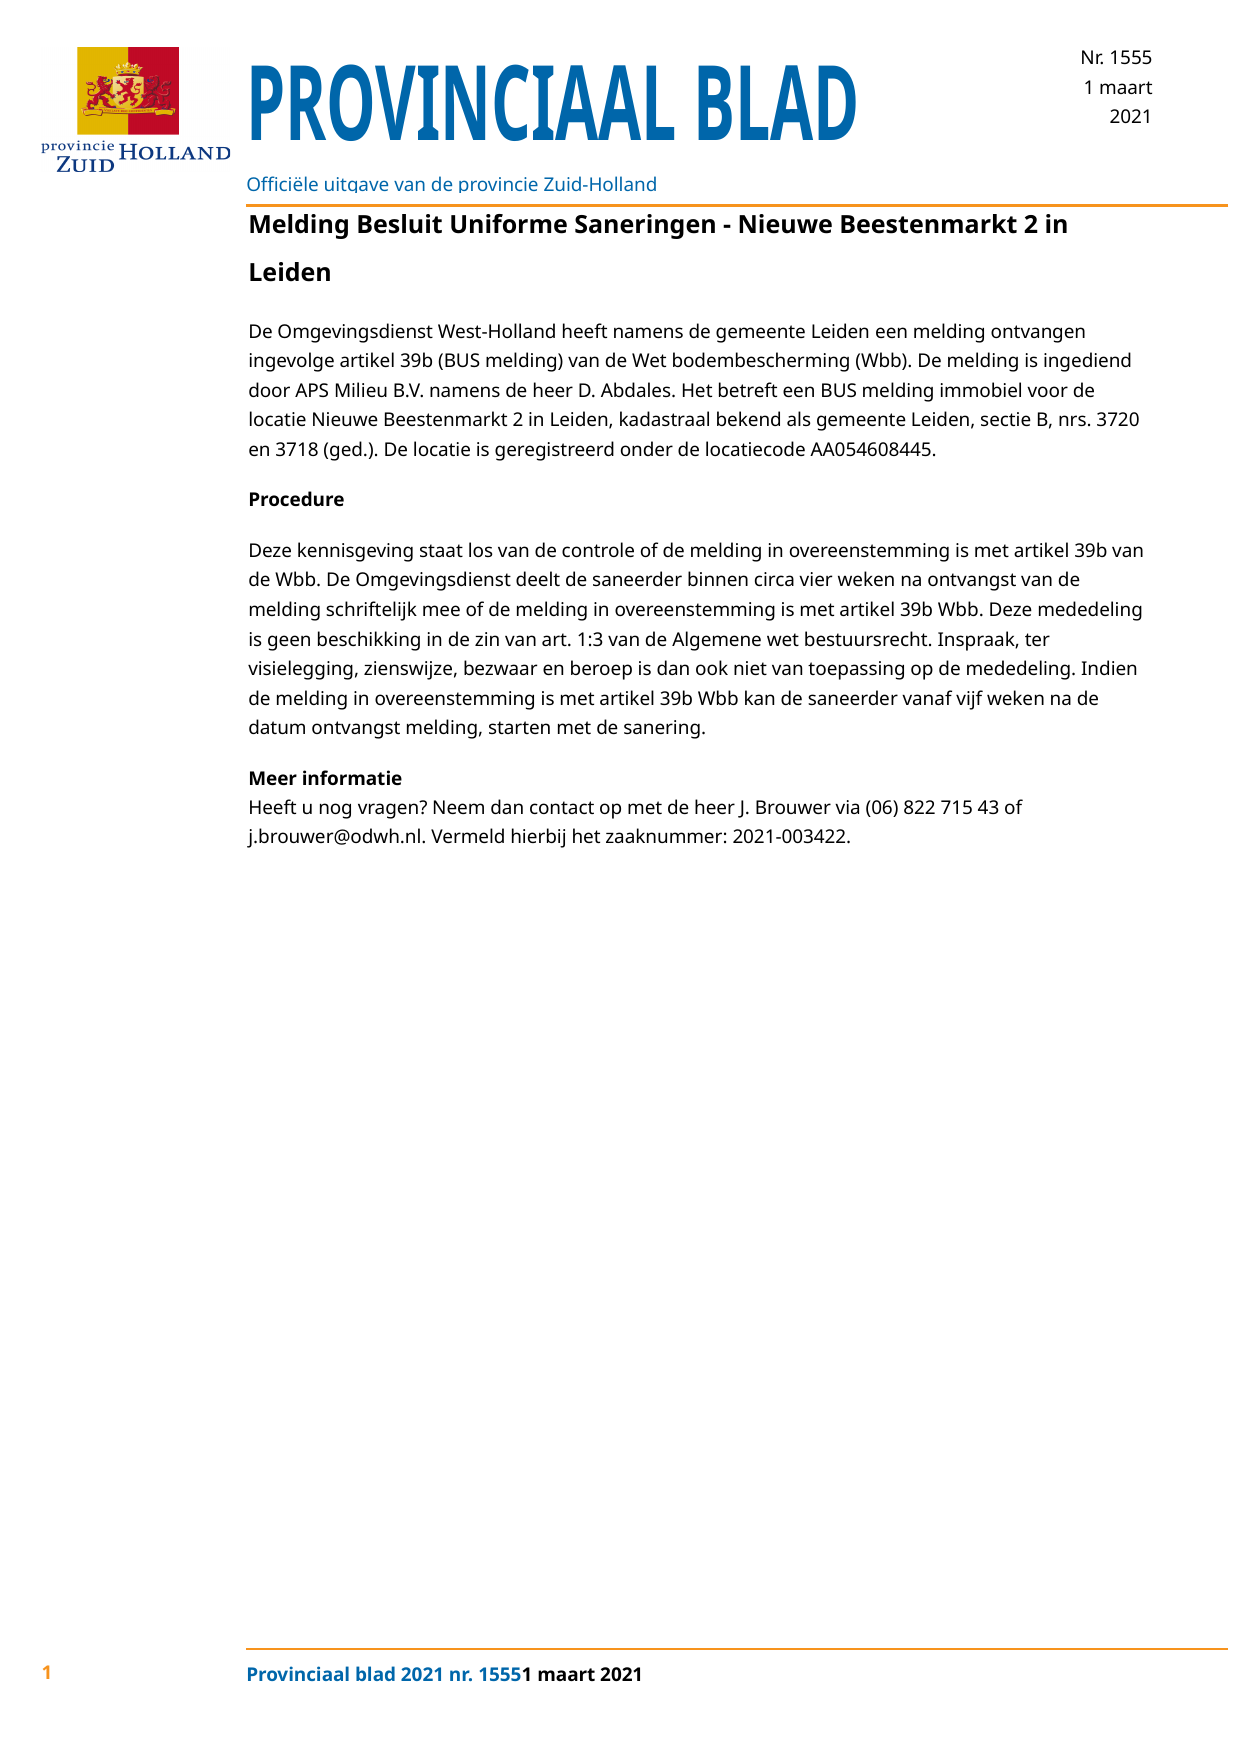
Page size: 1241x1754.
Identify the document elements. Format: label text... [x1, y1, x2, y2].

text De Omgevingsdienst West-Holland heeft namens de gemeente Leiden een melding ontvangen ingevolge artikel 39b (BUS melding) van de Wet bodembescherming (Wbb). De melding is ingediend door APS Milieu B.V. namens de heer D. Abdales. Het betreft een BUS melding immobiel voor de locatie Nieuwe Beestenmarkt 2 in Leiden, kadastraal bekend als gemeente Leiden, sectie B, nrs. 3720 en 3718 (ged.). De locatie is geregistreerd onder de locatiecode AA054608445. [248, 318, 1152, 462]
text Deze kennisgeving staat los van de controle of de melding in overeenstemming is met artikel 39b van de Wbb. De Omgevingsdienst deelt de saneerder binnen circa vier weken na ontvangst van de melding schriftelijk mee of de melding in overeenstemming is met artikel 39b Wbb. Deze mededeling is geen beschikking in de zin van art. 1:3 van de Algemene wet bestuursrecht. Inspraak, ter visielegging, zienswijze, bezwaar en beroep is dan ook niet van toepassing op de mededeling. Indien de melding in overeenstemming is met artikel 39b Wbb kan de saneerder vanaf vijf weken na de datum ontvangst melding, starten met de sanering. [248, 537, 1152, 740]
picture [41, 47, 231, 172]
text Melding Besluit Uniforme Saneringen - Nieuwe Beestenmarkt 2 in Leiden [248, 207, 1152, 288]
text Heeft u nog vragen? Neem dan contact op met de heer J. Brouwer via (06) 822 715 43 of j.brouwer@odwh.nl. Vermeld hierbij het zaaknummer: 2021-003422. [248, 794, 1152, 849]
text Procedure [248, 487, 1152, 512]
table_header Meer informatie [248, 765, 1152, 791]
